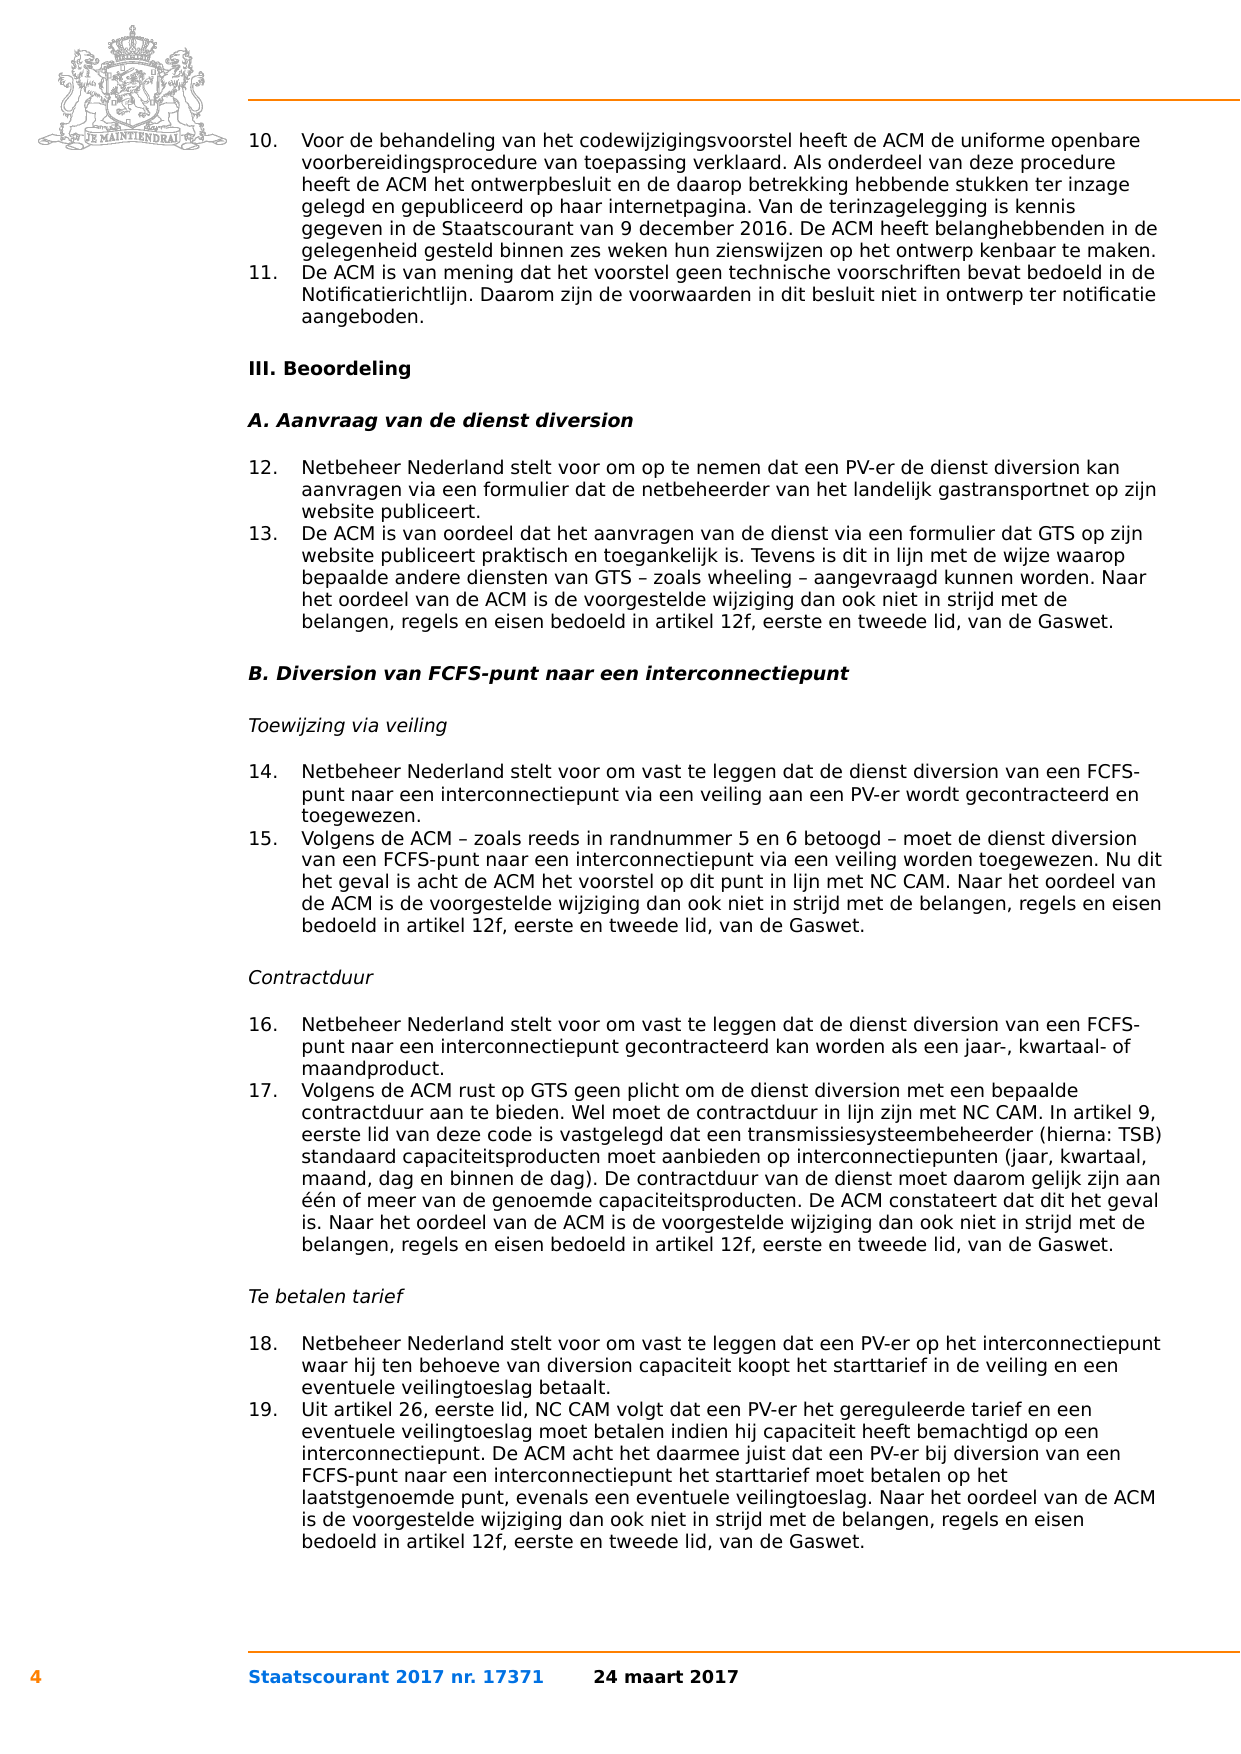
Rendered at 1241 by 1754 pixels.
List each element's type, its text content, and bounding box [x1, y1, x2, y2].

picture [38, 25, 227, 150]
subtitle Toewijzing via veiling [248, 714, 1163, 736]
text 18. Netbeheer Nederland stelt voor om vast te leggen dat een PV-er op het interconnectiepunt waar hij ten behoeve van diversion capaciteit koopt het starttarief in de veiling en een eventuele veilingtoeslag betaalt. [248, 1333, 1163, 1399]
text 19. Uit artikel 26, eerste lid, NC CAM volgt dat een PV-er het gereguleerde tarief en een eventuele veilingtoeslag moet betalen indien hij capaciteit heeft bemachtigd op een interconnectiepunt. De ACM acht het daarmee juist dat een PV-er bij diversion van een FCFS-punt naar een interconnectiepunt het starttarief moet betalen op het laatstgenoemde punt, evenals een eventuele veilingtoeslag. Naar het oordeel van de ACM is de voorgestelde wijziging dan ook niet in strijd met de belangen, regels en eisen bedoeld in artikel 12f, eerste en tweede lid, van de Gaswet. [248, 1399, 1163, 1553]
subtitle A. Aanvraag van de dienst diversion [248, 410, 1163, 432]
text 11. De ACM is van mening dat het voorstel geen technische voorschriften bevat bedoeld in de Notificatierichtlijn. Daarom zijn de voorwaarden in dit besluit niet in ontwerp ter notificatie aangeboden. [248, 262, 1163, 328]
text 12. Netbeheer Nederland stelt voor om op te nemen dat een PV-er de dienst diversion kan aanvragen via een formulier dat de netbeheerder van het landelijk gastransportnet op zijn website publiceert. [248, 457, 1163, 523]
text 13. De ACM is van oordeel dat het aanvragen van de dienst via een formulier dat GTS op zijn website publiceert praktisch en toegankelijk is. Tevens is dit in lijn met de wijze waarop bepaalde andere diensten van GTS – zoals wheeling – aangevraagd kunnen worden. Naar het oordeel van de ACM is de voorgestelde wijziging dan ook niet in strijd met de belangen, regels en eisen bedoeld in artikel 12f, eerste en tweede lid, van de Gaswet. [248, 523, 1163, 632]
subtitle Contractduur [248, 967, 1163, 989]
text 10. Voor de behandeling van het codewijzigingsvoorstel heeft de ACM de uniforme openbare voorbereidingsprocedure van toepassing verklaard. Als onderdeel van deze procedure heeft de ACM het ontwerpbesluit en de daarop betrekking hebbende stukken ter inzage gelegd en gepubliceerd op haar internetpagina. Van de terinzagelegging is kennis gegeven in de Staatscourant van 9 december 2016. De ACM heeft belanghebbenden in de gelegenheid gesteld binnen zes weken hun zienswijzen op het ontwerp kenbaar te maken. [248, 130, 1163, 262]
subtitle Te betalen tarief [248, 1286, 1163, 1308]
text 16. Netbeheer Nederland stelt voor om vast te leggen dat de dienst diversion van een FCFS-punt naar een interconnectiepunt gecontracteerd kan worden als een jaar-, kwartaal- of maandproduct. [248, 1014, 1163, 1080]
text 15. Volgens de ACM – zoals reeds in randnummer 5 en 6 betoogd – moet de dienst diversion van een FCFS-punt naar een interconnectiepunt via een veiling worden toegewezen. Nu dit het geval is acht de ACM het voorstel op dit punt in lijn met NC CAM. Naar het oordeel van de ACM is de voorgestelde wijziging dan ook niet in strijd met de belangen, regels en eisen bedoeld in artikel 12f, eerste en tweede lid, van de Gaswet. [248, 827, 1163, 937]
text 14. Netbeheer Nederland stelt voor om vast te leggen dat de dienst diversion van een FCFS-punt naar een interconnectiepunt via een veiling aan een PV-er wordt gecontracteerd en toegewezen. [248, 761, 1163, 827]
subtitle III. Beoordeling [248, 358, 1163, 380]
text 17. Volgens de ACM rust op GTS geen plicht om de dienst diversion met een bepaalde contractduur aan te bieden. Wel moet de contractduur in lijn zijn met NC CAM. In artikel 9, eerste lid van deze code is vastgelegd dat een transmissiesysteembeheerder (hierna: TSB) standaard capaciteitsproducten moet aanbieden op interconnectiepunten (jaar, kwartaal, maand, dag en binnen de dag). De contractduur van de dienst moet daarom gelijk zijn aan één of meer van de genoemde capaciteitsproducten. De ACM constateert dat dit het geval is. Naar het oordeel van de ACM is de voorgestelde wijziging dan ook niet in strijd met de belangen, regels en eisen bedoeld in artikel 12f, eerste en tweede lid, van de Gaswet. [248, 1080, 1163, 1256]
subtitle B. Diversion van FCFS-punt naar een interconnectiepunt [248, 662, 1163, 684]
